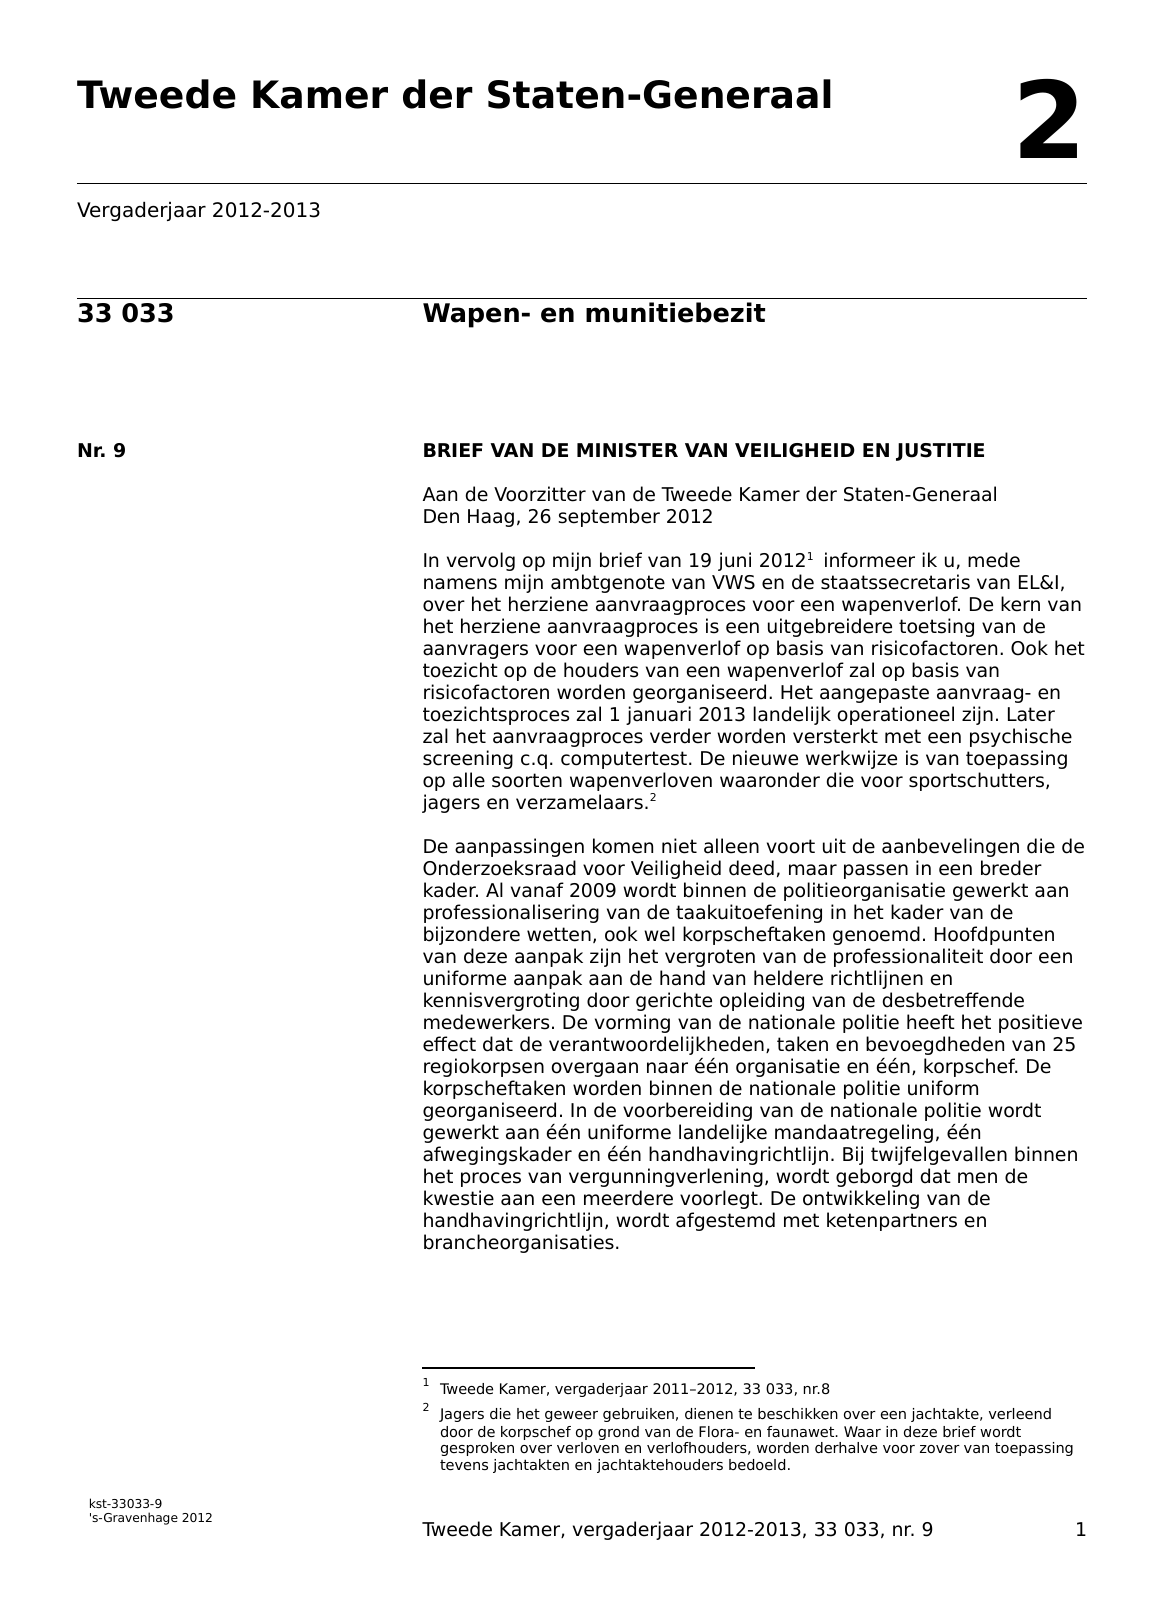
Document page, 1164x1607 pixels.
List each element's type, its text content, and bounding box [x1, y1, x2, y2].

text kst-33033-9 [88, 1497, 323, 1511]
text In vervolg op mijn brief van 19 juni 2012 informeer ik u, mede namens mijn ambtgenote van VWS en de staatssecretaris van EL&I, over het herziene aanvraagproces voor een wapenverlof. De kern van het herziene aanvraagproces is een uitgebreidere toetsing van de aanvragers voor een wapenverlof op basis van risicofactoren. Ook het toezicht op de houders van een wapenverlof zal op basis van risicofactoren worden georganiseerd. Het aangepaste aanvraag- en toezichtsproces zal 1 januari 2013 landelijk operationeel zijn. Later zal het aanvraagproces verder worden versterkt met een psychische screening c.q. computertest. De nieuwe werkwijze is van toepassing op alle soorten wapenverloven waaronder die voor sportschutters, jagers en verzamelaars. [422, 550, 1087, 814]
subtitle 33 033 Wapen- en munitiebezit [77, 299, 1087, 329]
table_cell Vergaderjaar 2012-2013 [77, 184, 1087, 298]
table_header Tweede Kamer der Staten-Generaal [77, 59, 886, 183]
text De aanpassingen komen niet alleen voort uit de aanbevelingen die de Onderzoeksraad voor Veiligheid deed, maar passen in een breder kader. Al vanaf 2009 wordt binnen de politieorganisatie gewerkt aan professionalisering van de taakuitoefening in het kader van de bijzondere wetten, ook wel korpscheftaken genoemd. Hoofdpunten van deze aanpak zijn het vergroten van de professionaliteit door een uniforme aanpak aan de hand van heldere richtlijnen en kennisvergroting door gerichte opleiding van de desbetreffende medewerkers. De vorming van de nationale politie heeft het positieve effect dat de verantwoordelijkheden, taken en bevoegdheden van 25 regiokorpsen overgaan naar één organisatie en één, korpschef. De korpscheftaken worden binnen de nationale politie uniform georganiseerd. In de voorbereiding van de nationale politie wordt gewerkt aan één uniforme landelijke mandaatregeling, één afwegingskader en één handhavingrichtlijn. Bij twijfelgevallen binnen het proces van vergunningverlening, wordt geborgd dat men de kwestie aan een meerdere voorlegt. De ontwikkeling van de handhavingrichtlijn, wordt afgestemd met ketenpartners en brancheorganisaties. [422, 836, 1087, 1253]
text Den Haag, 26 september 2012 [422, 506, 1087, 528]
table_header 2 [886, 59, 1087, 183]
text 's-Gravenhage 2012 [88, 1511, 323, 1525]
text Jagers die het geweer gebruiken, dienen te beschikken over een jachtakte, verleend door de korpschef op grond van de Flora- en faunawet. Waar in deze brief wordt gesproken over verloven en verlofhouders, worden derhalve voor zover van toepassing tevens jachtakten en jachtaktehouders bedoeld. [422, 1402, 1087, 1474]
subtitle Nr. 9 BRIEF VAN DE MINISTER VAN VEILIGHEID EN JUSTITIE [77, 440, 1087, 462]
text Tweede Kamer, vergaderjaar 2011–2012, 33 033, nr.8 [422, 1377, 1087, 1399]
text Aan de Voorzitter van de Tweede Kamer der Staten-Generaal [422, 484, 1087, 506]
